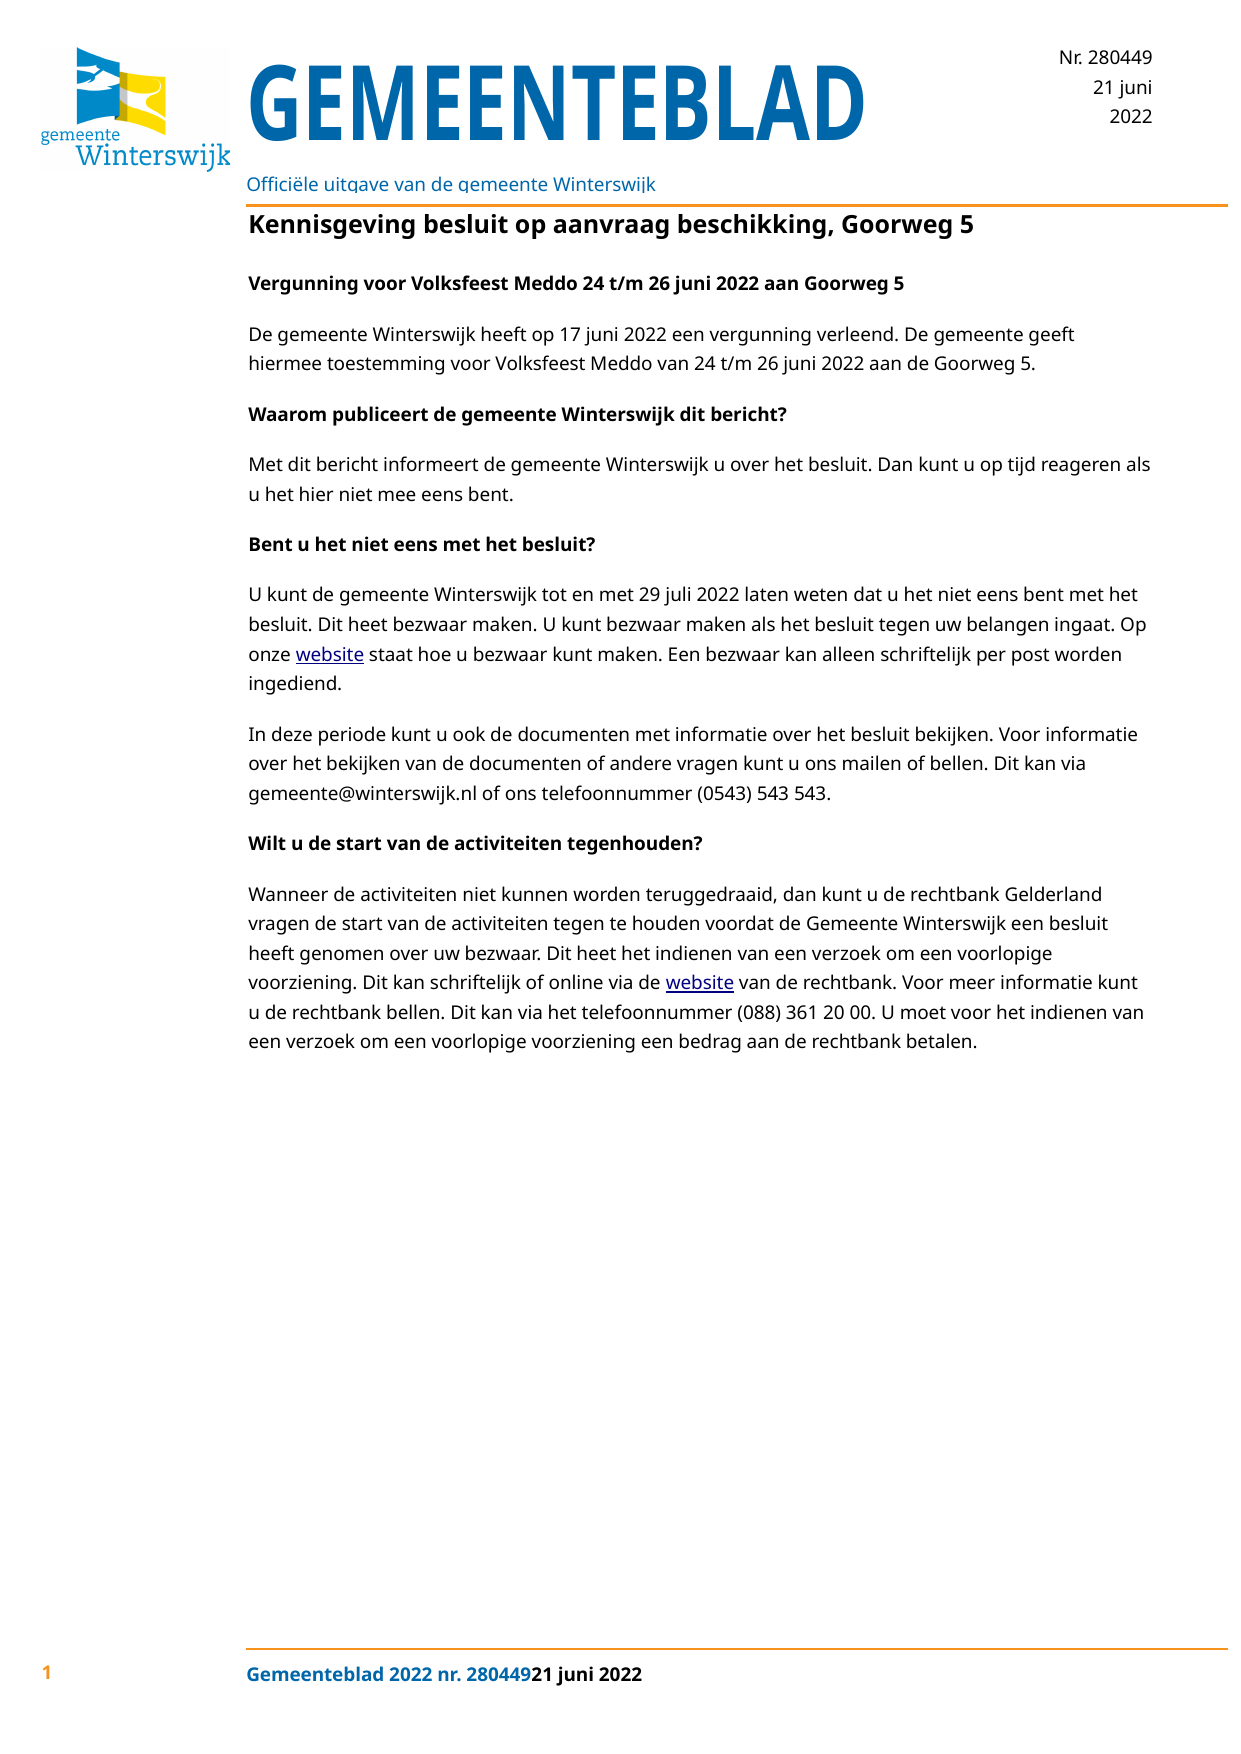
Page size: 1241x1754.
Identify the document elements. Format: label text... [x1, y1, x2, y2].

text In deze periode kunt u ook de documenten met informatie over het besluit bekijken. Voor informatie over het bekijken van de documenten of andere vragen kunt u ons mailen of bellen. Dit kan via gemeente@winterswijk.nl of ons telefoonnummer (0543) 543 543. [248, 721, 1152, 806]
text Bent u het niet eens met het besluit? [248, 531, 1152, 557]
text De gemeente Winterswijk heeft op 17 juni 2022 een vergunning verleend. De gemeente geeft hiermee toestemming voor Volksfeest Meddo van 24 t/m 26 juni 2022 aan de Goorweg 5. [248, 321, 1152, 376]
picture [41, 47, 231, 172]
text Waarom publiceert de gemeente Winterswijk dit bericht? [248, 401, 1152, 426]
text Vergunning voor Volksfeest Meddo 24 t/m 26 juni 2022 aan Goorweg 5 [248, 270, 1152, 296]
text U kunt de gemeente Winterswijk tot en met 29 juli 2022 laten weten dat u het niet eens bent met het besluit. Dit heet bezwaar maken. U kunt bezwaar maken als het besluit tegen uw belangen ingaat. Op onze website staat hoe u bezwaar kunt maken. Een bezwaar kan alleen schriftelijk per post worden ingediend. [248, 582, 1152, 696]
text Kennisgeving besluit op aanvraag beschikking, Goorweg 5 [248, 207, 1152, 241]
text Wilt u de start van de activiteiten tegenhouden? [248, 830, 1152, 856]
picture [225, 153, 231, 162]
text Met dit bericht informeert de gemeente Winterswijk u over het besluit. Dan kunt u op tijd reageren als u het hier niet mee eens bent. [248, 451, 1152, 506]
text Wanneer de activiteiten niet kunnen worden teruggedraaid, dan kunt u de rechtbank Gelderland vragen de start van de activiteiten tegen te houden voordat de Gemeente Winterswijk een besluit heeft genomen over uw bezwaar. Dit heet het indienen van een verzoek om een voorlopige voorziening. Dit kan schriftelijk of online via de website van de rechtbank. Voor meer informatie kunt u de rechtbank bellen. Dit kan via het telefoonnummer (088) 361 20 00. U moet voor het indienen van een verzoek om een voorlopige voorziening een bedrag aan de rechtbank betalen. [248, 881, 1152, 1054]
